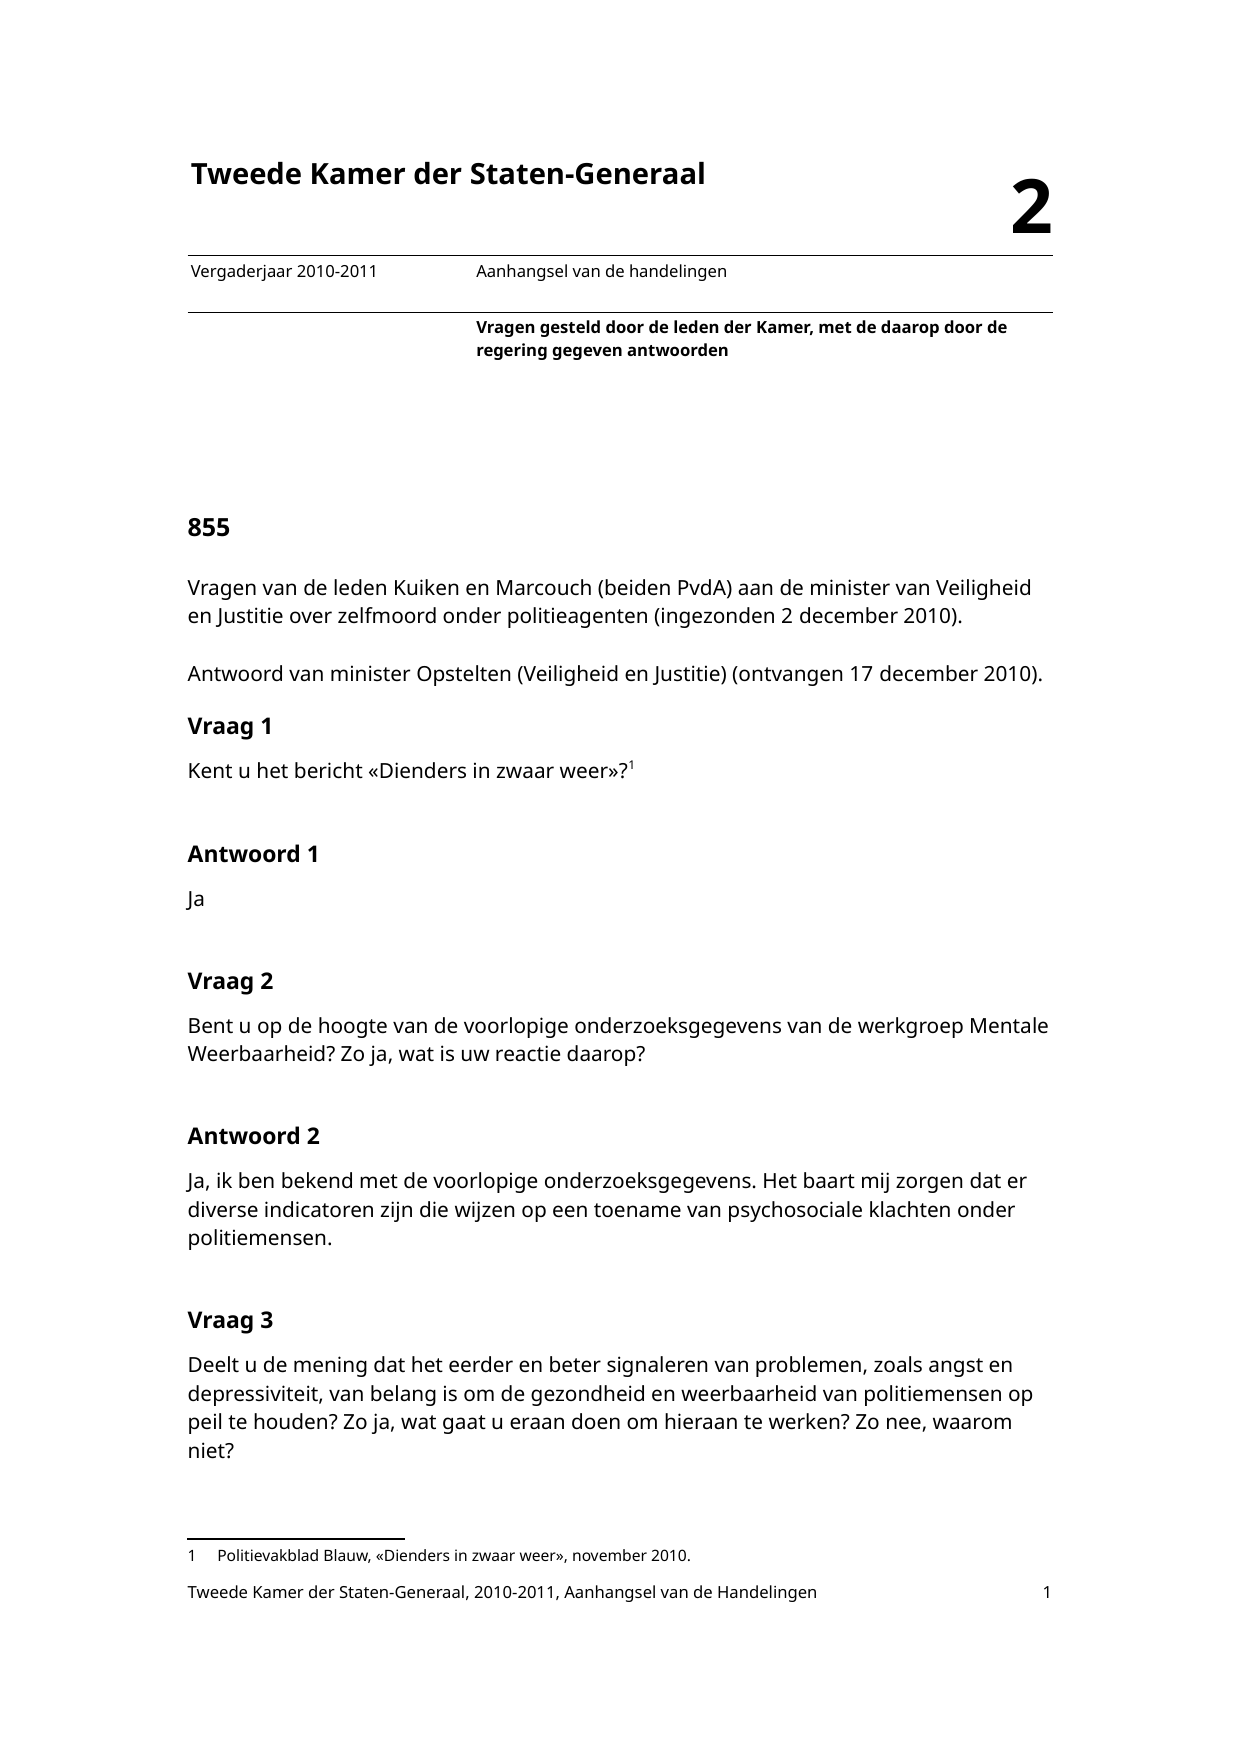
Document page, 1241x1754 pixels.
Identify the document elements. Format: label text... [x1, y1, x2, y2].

text Vragen van de leden Kuiken en Marcouch (beiden PvdA) aan de minister van Veiligheid en Justitie over zelfmoord onder politieagenten (ingezonden 2 december 2010). [187, 573, 1053, 630]
table_cell [188, 313, 473, 361]
text 855 [187, 509, 1053, 543]
table_header Tweede Kamer der Staten-Generaal [188, 150, 879, 255]
text Politievakblad Blauw, «Dienders in zwaar weer», november 2010. [187, 1538, 1053, 1566]
table_cell Vergaderjaar 2010-2011 [188, 256, 473, 312]
subtitle Antwoord 2 [187, 1120, 1053, 1152]
text Kent u het bericht «Dienders in zwaar weer»? [187, 757, 1053, 785]
text Ja, ik ben bekend met de voorlopige onderzoeksgegevens. Het baart mij zorgen dat er diverse indicatoren zijn die wijzen op een toename van psychosociale klachten onder politiemensen. [187, 1167, 1053, 1252]
subtitle Vraag 3 [187, 1304, 1053, 1336]
text Antwoord van minister Opstelten (Veiligheid en Justitie) (ontvangen 17 december 2010). [187, 659, 1053, 688]
text Deelt u de mening dat het eerder en beter signaleren van problemen, zoals angst en depressiviteit, van belang is om de gezondheid en weerbaarheid van politiemensen op peil te houden? Zo ja, wat gaat u eraan doen om hieraan te werken? Zo nee, waarom niet? [187, 1351, 1053, 1464]
subtitle Vraag 2 [187, 965, 1053, 996]
subtitle Antwoord 1 [187, 837, 1053, 869]
text Bent u op de hoogte van de voorlopige onderzoeksgegevens van de werkgroep Mentale Weerbaarheid? Zo ja, wat is uw reactie daarop? [187, 1011, 1053, 1068]
table_cell Aanhangsel van de handelingen [473, 256, 1053, 312]
subtitle Vraag 1 [187, 710, 1053, 742]
table_cell Vragen gesteld door de leden der Kamer, met de daarop door de regering gegeven antwoorden [473, 313, 1053, 361]
text Ja [187, 884, 1053, 912]
table_header 2 [880, 150, 1053, 255]
